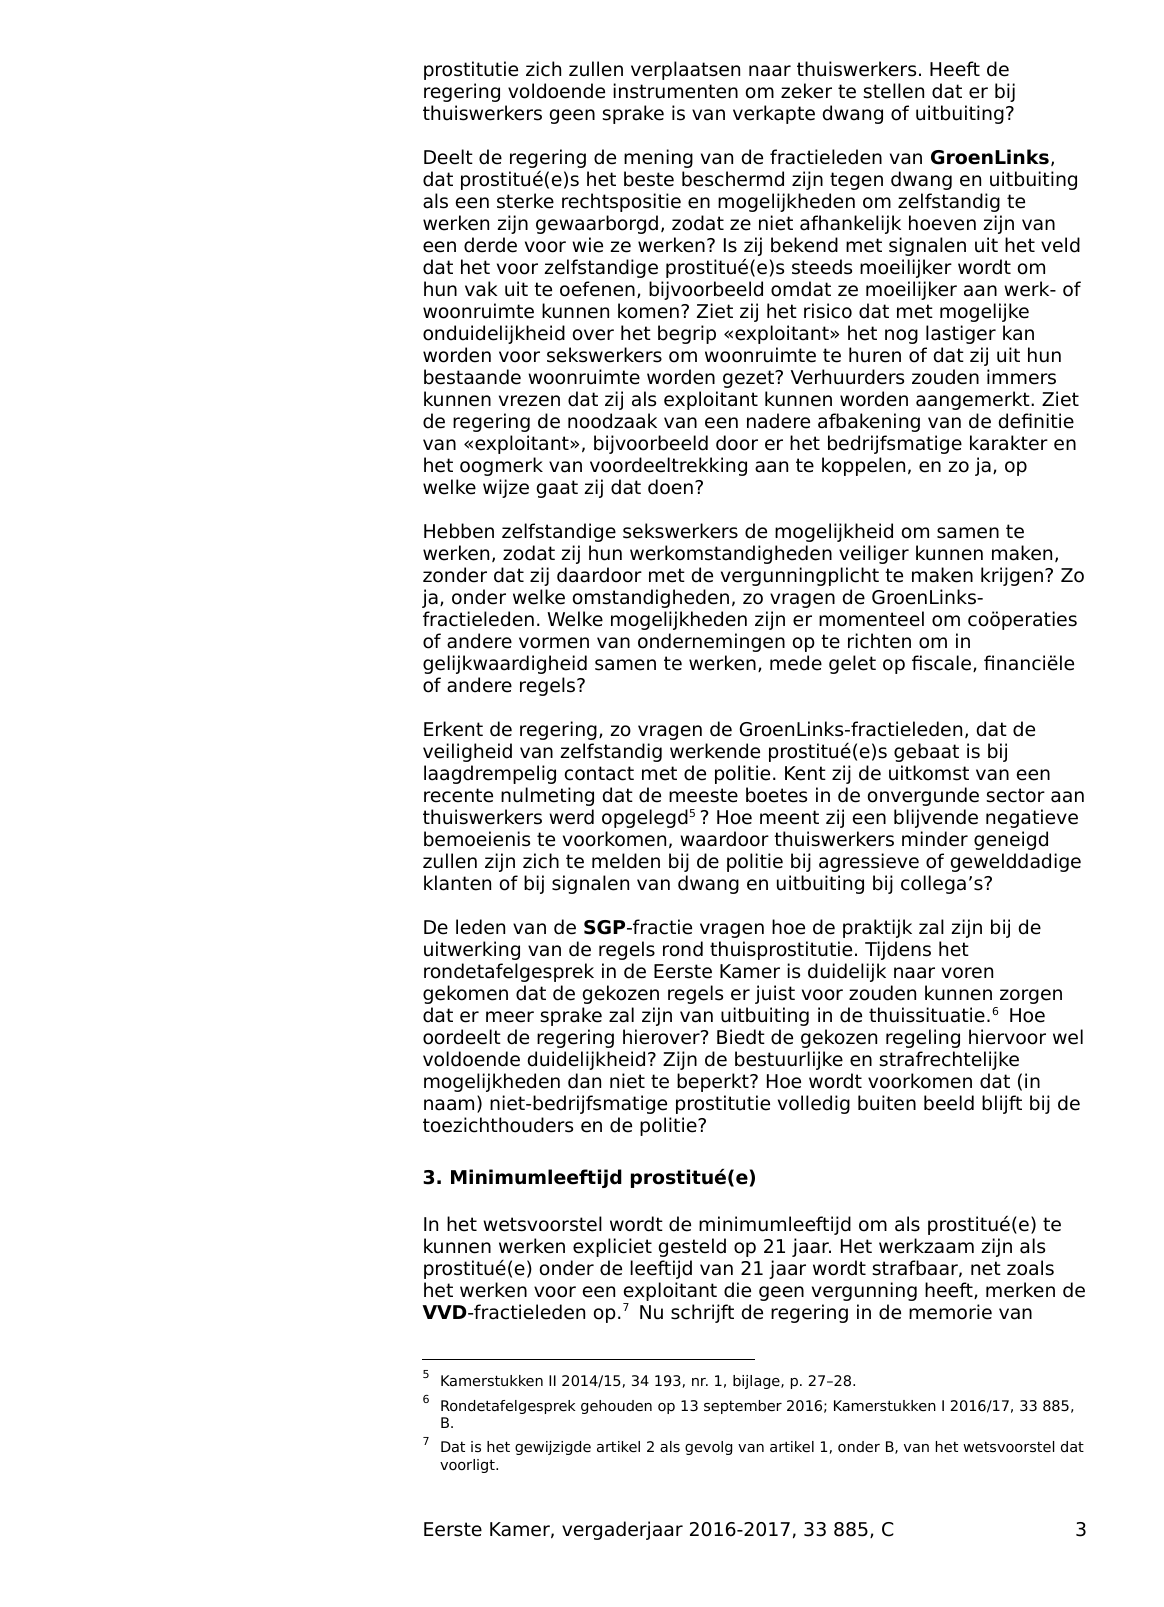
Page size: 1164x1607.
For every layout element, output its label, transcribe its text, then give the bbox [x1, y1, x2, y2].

text Rondetafelgesprek gehouden op 13 september 2016; Kamerstukken I 2016/17, 33 885, B. [422, 1393, 1087, 1432]
text In het wetsvoorstel wordt de minimumleeftijd om als prostitué(e) te kunnen werken expliciet gesteld op 21 jaar. Het werkzaam zijn als prostitué(e) onder de leeftijd van 21 jaar wordt strafbaar, net zoals het werken voor een exploitant die geen vergunning heeft, merken de VVD-fractieleden op. Nu schrijft de regering in de memorie van [422, 1214, 1087, 1324]
text De leden van de SGP-fractie vragen hoe de praktijk zal zijn bij de uitwerking van de regels rond thuisprostitutie. Tijdens het rondetafelgesprek in de Eerste Kamer is duidelijk naar voren gekomen dat de gekozen regels er juist voor zouden kunnen zorgen dat er meer sprake zal zijn van uitbuiting in de thuissituatie. Hoe oordeelt de regering hierover? Biedt de gekozen regeling hiervoor wel voldoende duidelijkheid? Zijn de bestuurlijke en strafrechtelijke mogelijkheden dan niet te beperkt? Hoe wordt voorkomen dat (in naam) niet-bedrijfsmatige prostitutie volledig buiten beeld blijft bij de toezichthouders en de politie? [422, 917, 1087, 1137]
text Deelt de regering de mening van de fractieleden van GroenLinks, dat prostitué(e)s het beste beschermd zijn tegen dwang en uitbuiting als een sterke rechtspositie en mogelijkheden om zelfstandig te werken zijn gewaarborgd, zodat ze niet afhankelijk hoeven zijn van een derde voor wie ze werken? Is zij bekend met signalen uit het veld dat het voor zelfstandige prostitué(e)s steeds moeilijker wordt om hun vak uit te oefenen, bijvoorbeeld omdat ze moeilijker aan werk- of woonruimte kunnen komen? Ziet zij het risico dat met mogelijke onduidelijkheid over het begrip «exploitant» het nog lastiger kan worden voor sekswerkers om woonruimte te huren of dat zij uit hun bestaande woonruimte worden gezet? Verhuurders zouden immers kunnen vrezen dat zij als exploitant kunnen worden aangemerkt. Ziet de regering de noodzaak van een nadere afbakening van de definitie van «exploitant», bijvoorbeeld door er het bedrijfsmatige karakter en het oogmerk van voordeeltrekking aan te koppelen, en zo ja, op welke wijze gaat zij dat doen? [422, 147, 1087, 499]
text Kamerstukken II 2014/15, 34 193, nr. 1, bijlage, p. 27–28. [422, 1368, 1087, 1391]
text prostitutie zich zullen verplaatsen naar thuiswerkers. Heeft de regering voldoende instrumenten om zeker te stellen dat er bij thuiswerkers geen sprake is van verkapte dwang of uitbuiting? [422, 59, 1087, 125]
text Dat is het gewijzigde artikel 2 als gevolg van artikel 1, onder B, van het wetsvoorstel dat voorligt. [422, 1435, 1087, 1474]
subtitle 3. Minimumleeftijd prostitué(e) [422, 1167, 1087, 1189]
text Hebben zelfstandige sekswerkers de mogelijkheid om samen te werken, zodat zij hun werkomstandigheden veiliger kunnen maken, zonder dat zij daardoor met de vergunningplicht te maken krijgen? Zo ja, onder welke omstandigheden, zo vragen de GroenLinks-fractieleden. Welke mogelijkheden zijn er momenteel om coöperaties of andere vormen van ondernemingen op te richten om in gelijkwaardigheid samen te werken, mede gelet op fiscale, financiële of andere regels? [422, 521, 1087, 697]
text Erkent de regering, zo vragen de GroenLinks-fractieleden, dat de veiligheid van zelfstandig werkende prostitué(e)s gebaat is bij laagdrempelig contact met de politie. Kent zij de uitkomst van een recente nulmeting dat de meeste boetes in de onvergunde sector aan thuiswerkers werd opgelegd? Hoe meent zij een blijvende negatieve bemoeienis te voorkomen, waardoor thuiswerkers minder geneigd zullen zijn zich te melden bij de politie bij agressieve of gewelddadige klanten of bij signalen van dwang en uitbuiting bij collega’s? [422, 719, 1087, 895]
